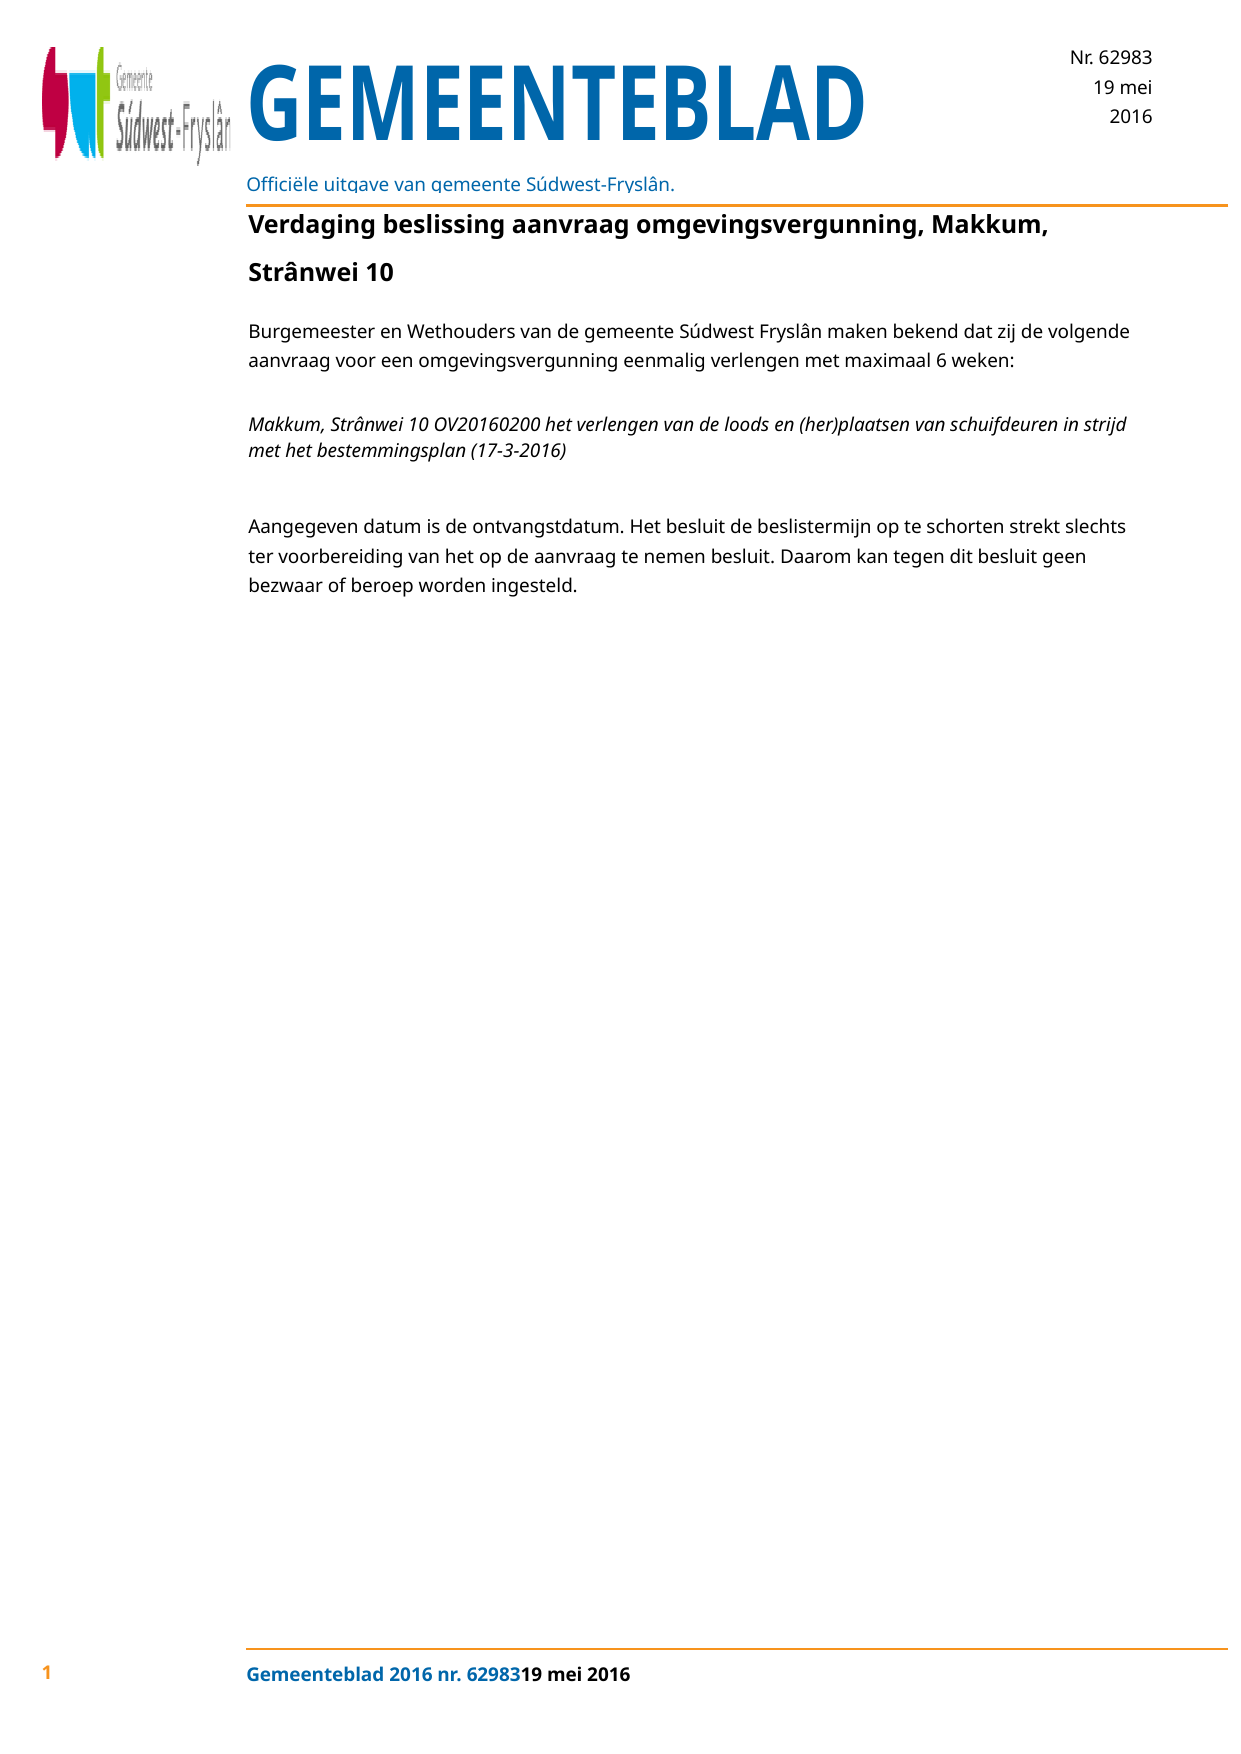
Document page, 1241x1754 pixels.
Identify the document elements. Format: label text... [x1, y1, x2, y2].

text Verdaging beslissing aanvraag omgevingsvergunning, Makkum, Strânwei 10 [248, 207, 1152, 288]
text Burgemeester en Wethouders van de gemeente Súdwest Fryslân maken bekend dat zij de volgende aanvraag voor een omgevingsvergunning eenmalig verlengen met maximaal 6 weken: [248, 318, 1152, 373]
picture [41, 47, 231, 172]
text Aangegeven datum is de ontvangstdatum. Het besluit de beslistermijn op te schorten strekt slechts ter voorbereiding van het op de aanvraag te nemen besluit. Daarom kan tegen dit besluit geen bezwaar of beroep worden ingesteld. [248, 513, 1152, 598]
text Makkum, Strânwei 10 OV20160200 het verlengen van de loods en (her)plaatsen van schuifdeuren in strijd met het bestemmingsplan (17-3-2016) [248, 411, 1152, 463]
